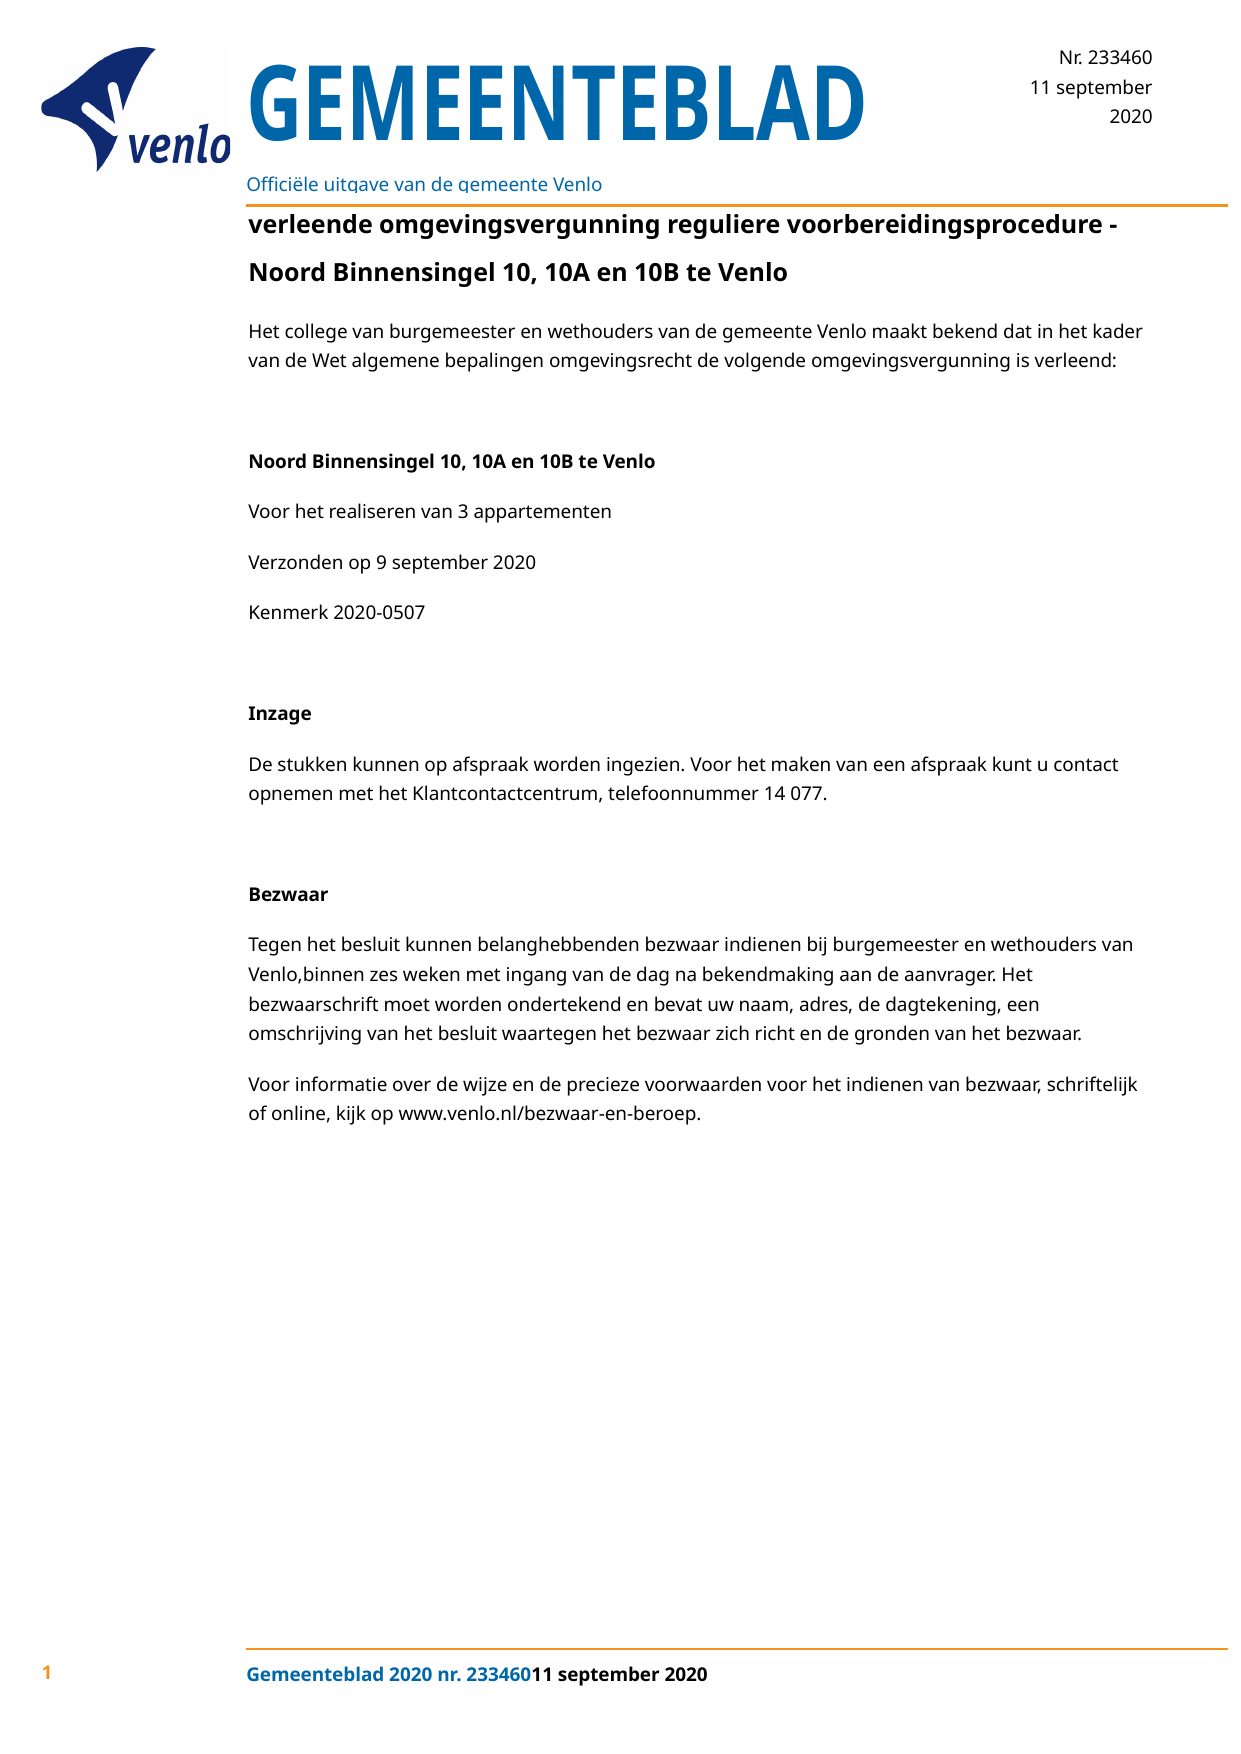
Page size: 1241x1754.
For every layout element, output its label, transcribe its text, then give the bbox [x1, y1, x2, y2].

text Verzonden op 9 september 2020 [248, 549, 1152, 575]
text Het college van burgemeester en wethouders van de gemeente Venlo maakt bekend dat in het kader van de Wet algemene bepalingen omgevingsrecht de volgende omgevingsvergunning is verleend: [248, 318, 1152, 373]
text Voor het realiseren van 3 appartementen [248, 499, 1152, 524]
text De stukken kunnen op afspraak worden ingezien. Voor het maken van een afspraak kunt u contact opnemen met het Klantcontactcentrum, telefoonnummer 14 077. [248, 751, 1152, 806]
text Noord Binnensingel 10, 10A en 10B te Venlo [248, 448, 1152, 474]
text Tegen het besluit kunnen belanghebbenden bezwaar indienen bij burgemeester en wethouders van Venlo,binnen zes weken met ingang van de dag na bekendmaking aan de aanvrager. Het bezwaarschrift moet worden ondertekend en bevat uw naam, adres, de dagtekening, een omschrijving van het besluit waartegen het bezwaar zich richt en de gronden van het bezwaar. [248, 932, 1152, 1046]
text Inzage [248, 700, 1152, 726]
picture [41, 47, 231, 172]
text Bezwaar [248, 881, 1152, 907]
text Kenmerk 2020-0507 [248, 599, 1152, 625]
text verleende omgevingsvergunning reguliere voorbereidingsprocedure - Noord Binnensingel 10, 10A en 10B te Venlo [248, 207, 1152, 288]
text Voor informatie over de wijze en de precieze voorwaarden voor het indienen van bezwaar, schriftelijk of online, kijk op www.venlo.nl/bezwaar-en-beroep. [248, 1071, 1152, 1126]
